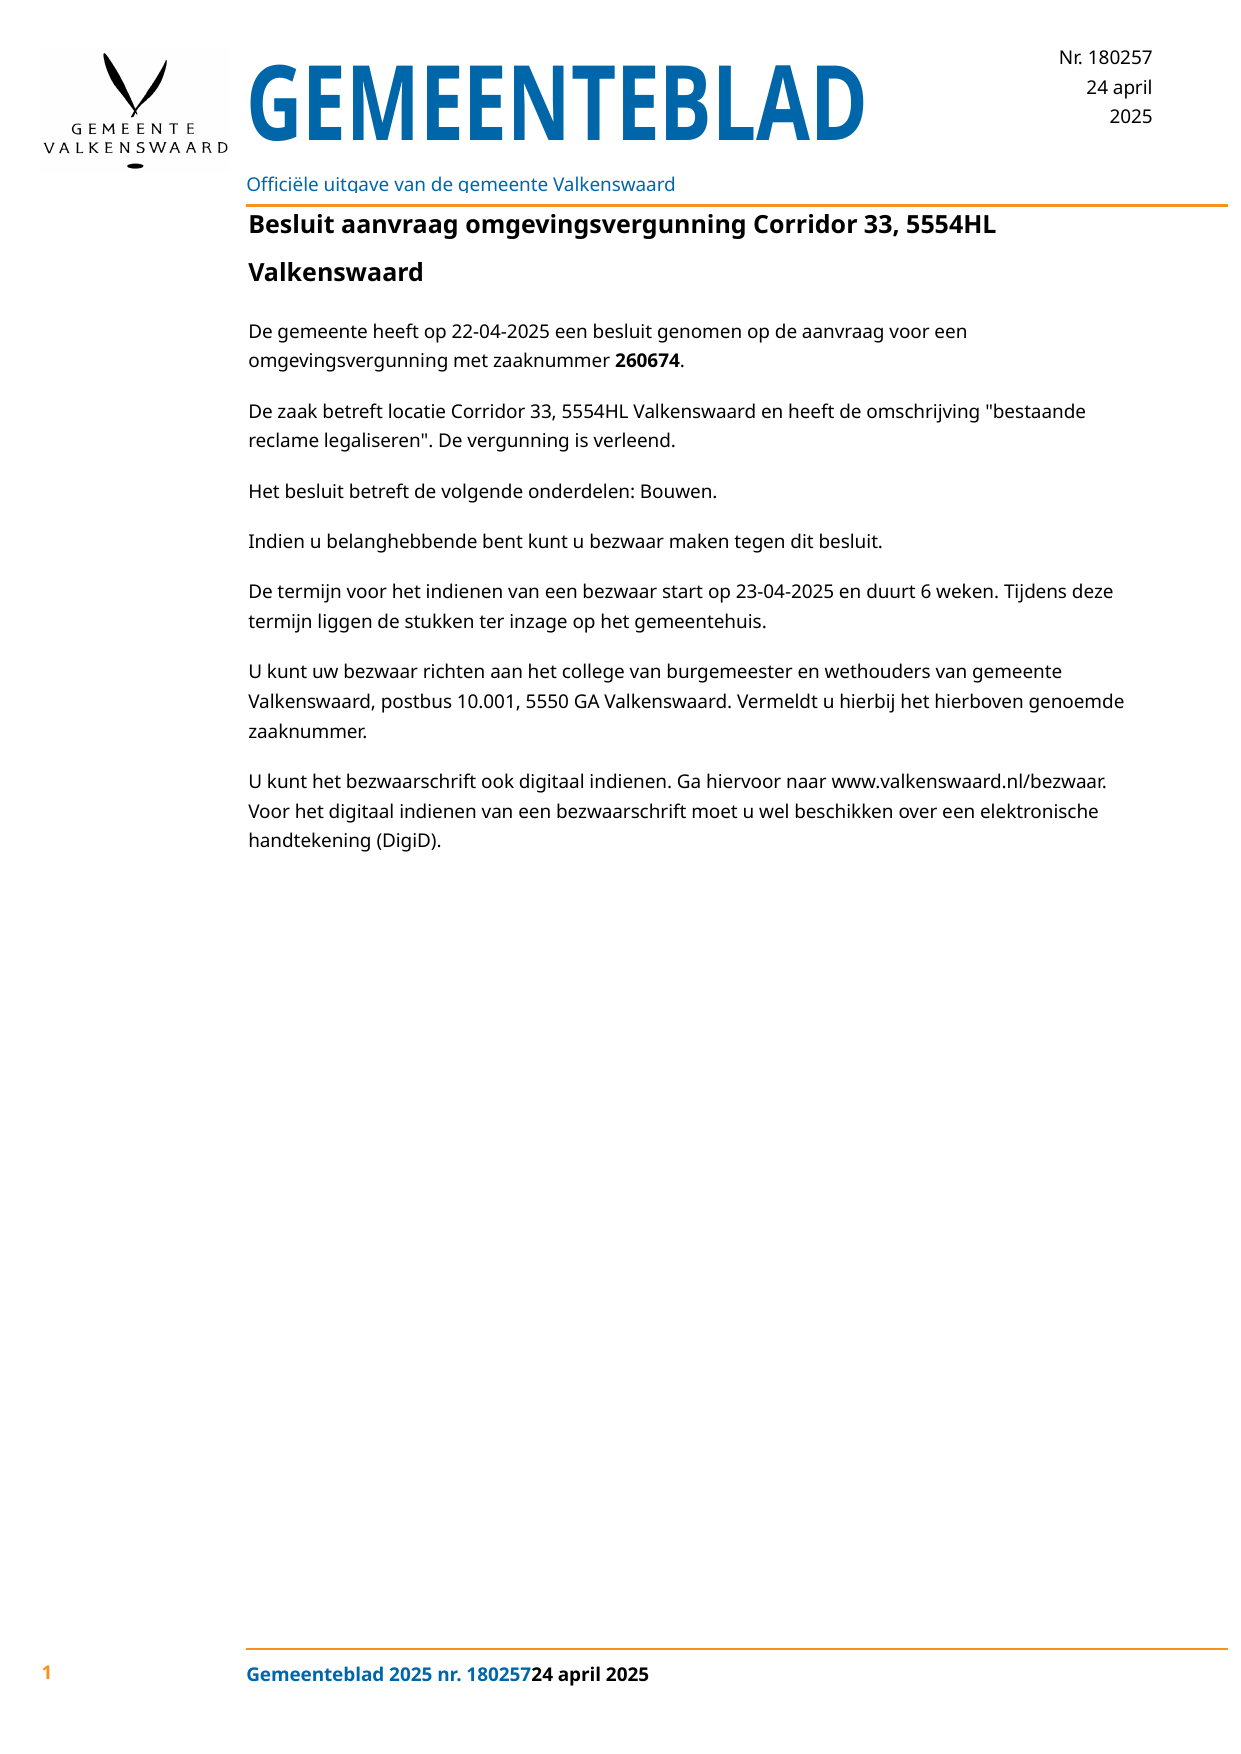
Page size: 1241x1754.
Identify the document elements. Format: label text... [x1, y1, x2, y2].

text U kunt het bezwaarschrift ook digitaal indienen. Ga hiervoor naar www.valkenswaard.nl/bezwaar. Voor het digitaal indienen van een bezwaarschrift moet u wel beschikken over een elektronische handtekening (DigiD). [248, 768, 1152, 853]
picture [41, 47, 231, 172]
text Indien u belanghebbende bent kunt u bezwaar maken tegen dit besluit. [248, 528, 1152, 554]
text De termijn voor het indienen van een bezwaar start op 23-04-2025 en duurt 6 weken. Tijdens deze termijn liggen de stukken ter inzage op het gemeentehuis. [248, 579, 1152, 634]
text De gemeente heeft op 22-04-2025 een besluit genomen op de aanvraag voor een omgevingsvergunning met zaaknummer 260674. [248, 318, 1152, 373]
text De zaak betreft locatie Corridor 33, 5554HL Valkenswaard en heeft de omschrijving "bestaande reclame legaliseren". De vergunning is verleend. [248, 398, 1152, 453]
text Het besluit betreft de volgende onderdelen: Bouwen. [248, 478, 1152, 504]
text Besluit aanvraag omgevingsvergunning Corridor 33, 5554HL Valkenswaard [248, 207, 1152, 288]
text U kunt uw bezwaar richten aan het college van burgemeester en wethouders van gemeente Valkenswaard, postbus 10.001, 5550 GA Valkenswaard. Vermeldt u hierbij het hierboven genoemde zaaknummer. [248, 659, 1152, 744]
